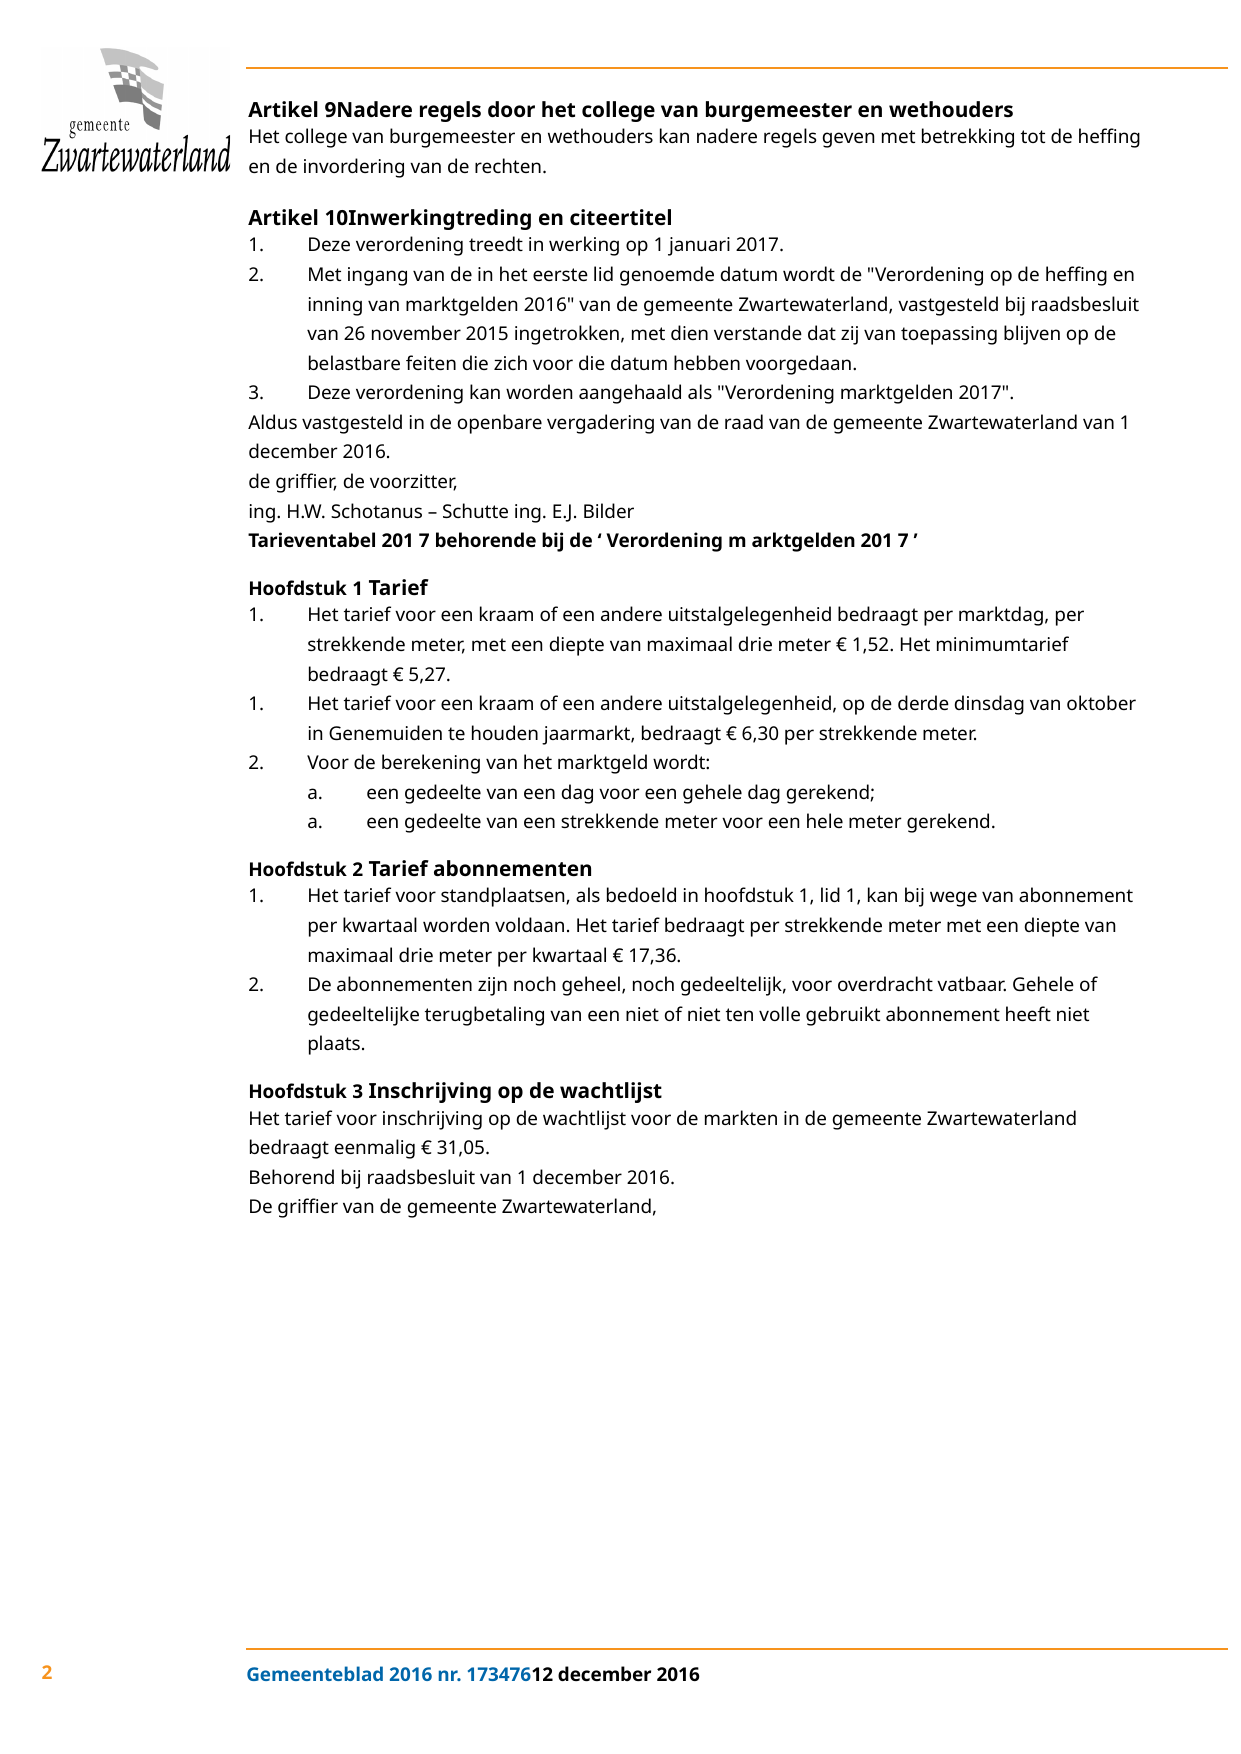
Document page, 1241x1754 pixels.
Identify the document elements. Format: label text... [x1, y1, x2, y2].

text Het college van burgemeester en wethouders kan nadere regels geven met betrekking tot de heffing en de invordering van de rechten. [248, 123, 1152, 178]
text Aldus vastgesteld in de openbare vergadering van de raad van de gemeente Zwartewaterland van 1 december 2016. [248, 409, 1152, 464]
text Hoofdstuk 2 Tarief abonnementen [248, 854, 1152, 883]
list De abonnementen zijn noch geheel, noch gedeeltelijk, voor overdracht vatbaar. Gehele of gedeeltelijke terugbetaling van een niet of niet ten volle gebruikt abonnement heeft niet plaats. [248, 971, 1152, 1056]
list Het tarief voor een kraam of een andere uitstalgelegenheid bedraagt per marktdag, per strekkende meter, met een diepte van maximaal drie meter € 1,52. Het minimumtarief bedraagt € 5,27. [248, 602, 1152, 686]
text de griffier, de voorzitter, [248, 468, 1152, 494]
text Behorend bij raadsbesluit van 1 december 2016. [248, 1164, 1152, 1189]
text ing. H.W. Schotanus – Schutte ing. E.J. Bilder [248, 498, 1152, 524]
list een gedeelte van een dag voor een gehele dag gerekend; [307, 779, 1152, 805]
text Hoofdstuk 3 Inschrijving op de wachtlijst [248, 1076, 1152, 1105]
text Artikel 10Inwerkingtreding en citeertitel [248, 203, 1152, 232]
list Deze verordening treedt in werking op 1 januari 2017. [248, 232, 1152, 257]
text Het tarief voor inschrijving op de wachtlijst voor de markten in de gemeente Zwartewaterland bedraagt eenmalig € 31,05. [248, 1105, 1152, 1160]
list Voor de berekening van het marktgeld wordt: [248, 749, 1152, 775]
text De griffier van de gemeente Zwartewaterland, [248, 1193, 1152, 1219]
list Deze verordening kan worden aangehaald als "Verordening marktgelden 2017". [248, 379, 1152, 405]
text Hoofdstuk 1 Tarief [248, 573, 1152, 602]
text Tarieventabel 201 7 behorende bij de ‘ Verordening m arktgelden 201 7 ’ [248, 527, 1152, 553]
list Het tarief voor een kraam of een andere uitstalgelegenheid, op de derde dinsdag van oktober in Genemuiden te houden jaarmarkt, bedraagt € 6,30 per strekkende meter. [248, 690, 1152, 746]
picture [41, 47, 231, 172]
list een gedeelte van een strekkende meter voor een hele meter gerekend. [307, 809, 1152, 834]
text Artikel 9Nadere regels door het college van burgemeester en wethouders [248, 95, 1152, 123]
list Het tarief voor standplaatsen, als bedoeld in hoofdstuk 1, lid 1, kan bij wege van abonnement per kwartaal worden voldaan. Het tarief bedraagt per strekkende meter met een diepte van maximaal drie meter per kwartaal € 17,36. [248, 883, 1152, 968]
list Met ingang van de in het eerste lid genoemde datum wordt de "Verordening op de heffing en inning van marktgelden 2016" van de gemeente Zwartewaterland, vastgesteld bij raadsbesluit van 26 november 2015 ingetrokken, met dien verstande dat zij van toepassing blijven op de belastbare feiten die zich voor die datum hebben voorgedaan. [248, 261, 1152, 376]
